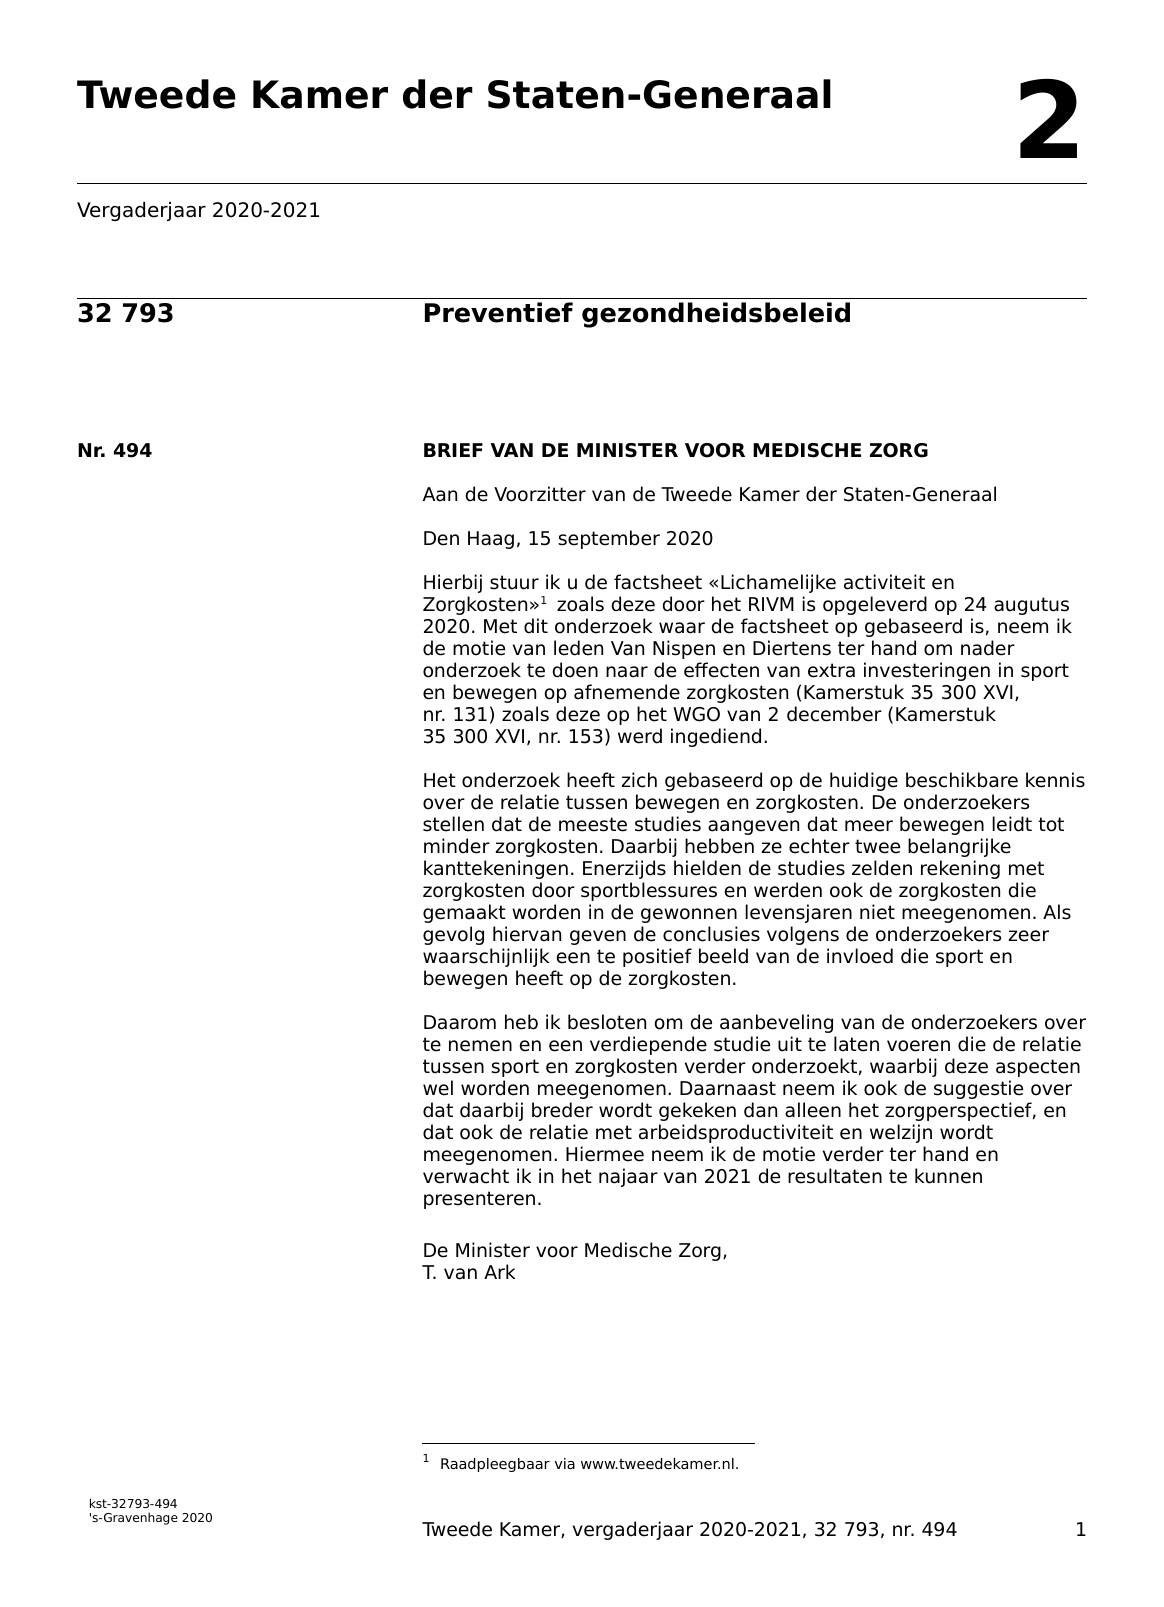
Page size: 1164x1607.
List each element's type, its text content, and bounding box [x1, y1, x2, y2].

text 's-Gravenhage 2020 [88, 1511, 323, 1525]
text Hierbij stuur ik u de factsheet «Lichamelijke activiteit en Zorgkosten» zoals deze door het RIVM is opgeleverd op 24 augutus 2020. Met dit onderzoek waar de factsheet op gebaseerd is, neem ik de motie van leden Van Nispen en Diertens ter hand om nader onderzoek te doen naar de effecten van extra investeringen in sport en bewegen op afnemende zorgkosten (Kamerstuk 35 300 XVI, nr. 131) zoals deze op het WGO van 2 december (Kamerstuk 35 300 XVI, nr. 153) werd ingediend. [422, 572, 1087, 748]
text De Minister voor Medische Zorg, T. van Ark [422, 1240, 1087, 1284]
subtitle Nr. 494 BRIEF VAN DE MINISTER VOOR MEDISCHE ZORG [77, 440, 1087, 462]
text Het onderzoek heeft zich gebaseerd op de huidige beschikbare kennis over de relatie tussen bewegen en zorgkosten. De onderzoekers stellen dat de meeste studies aangeven dat meer bewegen leidt tot minder zorgkosten. Daarbij hebben ze echter twee belangrijke kanttekeningen. Enerzijds hielden de studies zelden rekening met zorgkosten door sportblessures en werden ook de zorgkosten die gemaakt worden in de gewonnen levensjaren niet meegenomen. Als gevolg hiervan geven de conclusies volgens de onderzoekers zeer waarschijnlijk een te positief beeld van de invloed die sport en bewegen heeft op de zorgkosten. [422, 770, 1087, 990]
text Aan de Voorzitter van de Tweede Kamer der Staten-Generaal [422, 484, 1087, 506]
table_cell Vergaderjaar 2020-2021 [77, 184, 1087, 298]
text kst-32793-494 [88, 1497, 323, 1511]
text Daarom heb ik besloten om de aanbeveling van de onderzoekers over te nemen en een verdiepende studie uit te laten voeren die de relatie tussen sport en zorgkosten verder onderzoekt, waarbij deze aspecten wel worden meegenomen. Daarnaast neem ik ook de suggestie over dat daarbij breder wordt gekeken dan alleen het zorgperspectief, en dat ook de relatie met arbeidsproductiviteit en welzijn wordt meegenomen. Hiermee neem ik de motie verder ter hand en verwacht ik in het najaar van 2021 de resultaten te kunnen presenteren. [422, 1012, 1087, 1210]
subtitle 32 793 Preventief gezondheidsbeleid [77, 299, 1087, 329]
text Den Haag, 15 september 2020 [422, 528, 1087, 550]
table_header Tweede Kamer der Staten-Generaal [77, 59, 886, 183]
table_header 2 [886, 59, 1087, 183]
text Raadpleegbaar via www.tweedekamer.nl. [422, 1452, 1087, 1474]
